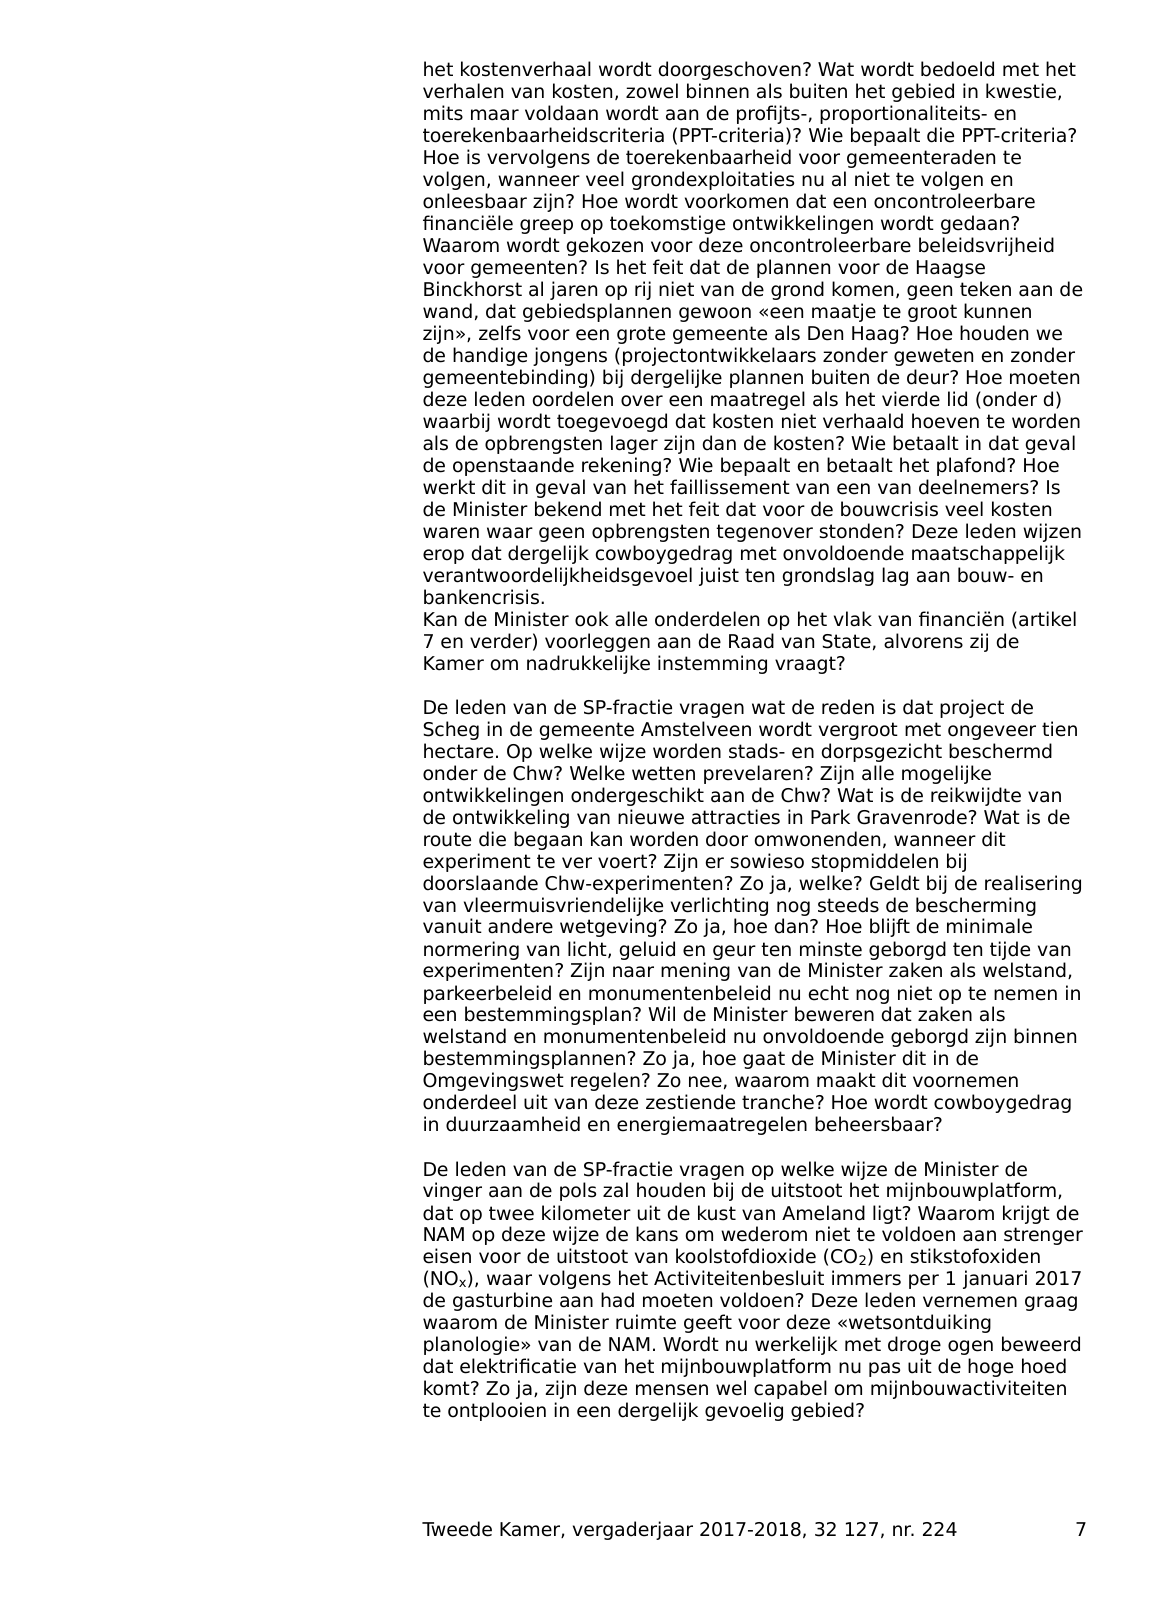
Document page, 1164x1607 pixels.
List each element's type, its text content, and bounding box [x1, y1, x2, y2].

text De leden van de SP-fractie vragen wat de reden is dat project de Scheg in de gemeente Amstelveen wordt vergroot met ongeveer tien hectare. Op welke wijze worden stads- en dorpsgezicht beschermd onder de Chw? Welke wetten prevelaren? Zijn alle mogelijke ontwikkelingen ondergeschikt aan de Chw? Wat is de reikwijdte van de ontwikkeling van nieuwe attracties in Park Gravenrode? Wat is de route die begaan kan worden door omwonenden, wanneer dit experiment te ver voert? Zijn er sowieso stopmiddelen bij doorslaande Chw-experimenten? Zo ja, welke? Geldt bij de realisering van vleermuisvriendelijke verlichting nog steeds de bescherming vanuit andere wetgeving? Zo ja, hoe dan? Hoe blijft de minimale normering van licht, geluid en geur ten minste geborgd ten tijde van experimenten? Zijn naar mening van de Minister zaken als welstand, parkeerbeleid en monumentenbeleid nu echt nog niet op te nemen in een bestemmingsplan? Wil de Minister beweren dat zaken als welstand en monumentenbeleid nu onvoldoende geborgd zijn binnen bestemmingsplannen? Zo ja, hoe gaat de Minister dit in de Omgevingswet regelen? Zo nee, waarom maakt dit voornemen onderdeel uit van deze zestiende tranche? Hoe wordt cowboygedrag in duurzaamheid en energiemaatregelen beheersbaar? [422, 697, 1087, 1136]
text De leden van de SP-fractie vragen op welke wijze de Minister de vinger aan de pols zal houden bij de uitstoot het mijnbouwplatform, dat op twee kilometer uit de kust van Ameland ligt? Waarom krijgt de NAM op deze wijze de kans om wederom niet te voldoen aan strenger eisen voor de uitstoot van koolstofdioxide (CO2) en stikstofoxiden (NOx), waar volgens het Activiteitenbesluit immers per 1 januari 2017 de gasturbine aan had moeten voldoen? Deze leden vernemen graag waarom de Minister ruimte geeft voor deze «wetsontduiking planologie» van de NAM. Wordt nu werkelijk met droge ogen beweerd dat elektrificatie van het mijnbouwplatform nu pas uit de hoge hoed komt? Zo ja, zijn deze mensen wel capabel om mijnbouwactiviteiten te ontplooien in een dergelijk gevoelig gebied? [422, 1158, 1087, 1422]
text het kostenverhaal wordt doorgeschoven? Wat wordt bedoeld met het verhalen van kosten, zowel binnen als buiten het gebied in kwestie, mits maar voldaan wordt aan de profijts-, proportionaliteits- en toerekenbaarheidscriteria (PPT-criteria)? Wie bepaalt die PPT-criteria? Hoe is vervolgens de toerekenbaarheid voor gemeenteraden te volgen, wanneer veel grondexploitaties nu al niet te volgen en onleesbaar zijn? Hoe wordt voorkomen dat een oncontroleerbare financiële greep op toekomstige ontwikkelingen wordt gedaan? Waarom wordt gekozen voor deze oncontroleerbare beleidsvrijheid voor gemeenten? Is het feit dat de plannen voor de Haagse Binckhorst al jaren op rij niet van de grond komen, geen teken aan de wand, dat gebiedsplannen gewoon «een maatje te groot kunnen zijn», zelfs voor een grote gemeente als Den Haag? Hoe houden we de handige jongens (projectontwikkelaars zonder geweten en zonder gemeentebinding) bij dergelijke plannen buiten de deur? Hoe moeten deze leden oordelen over een maatregel als het vierde lid (onder d) waarbij wordt toegevoegd dat kosten niet verhaald hoeven te worden als de opbrengsten lager zijn dan de kosten? Wie betaalt in dat geval de openstaande rekening? Wie bepaalt en betaalt het plafond? Hoe werkt dit in geval van het faillissement van een van deelnemers? Is de Minister bekend met het feit dat voor de bouwcrisis veel kosten waren waar geen opbrengsten tegenover stonden? Deze leden wijzen erop dat dergelijk cowboygedrag met onvoldoende maatschappelijk verantwoordelijkheidsgevoel juist ten grondslag lag aan bouw- en bankencrisis. [422, 59, 1087, 608]
text Kan de Minister ook alle onderdelen op het vlak van financiën (artikel 7 en verder) voorleggen aan de Raad van State, alvorens zij de Kamer om nadrukkelijke instemming vraagt? [422, 608, 1087, 674]
